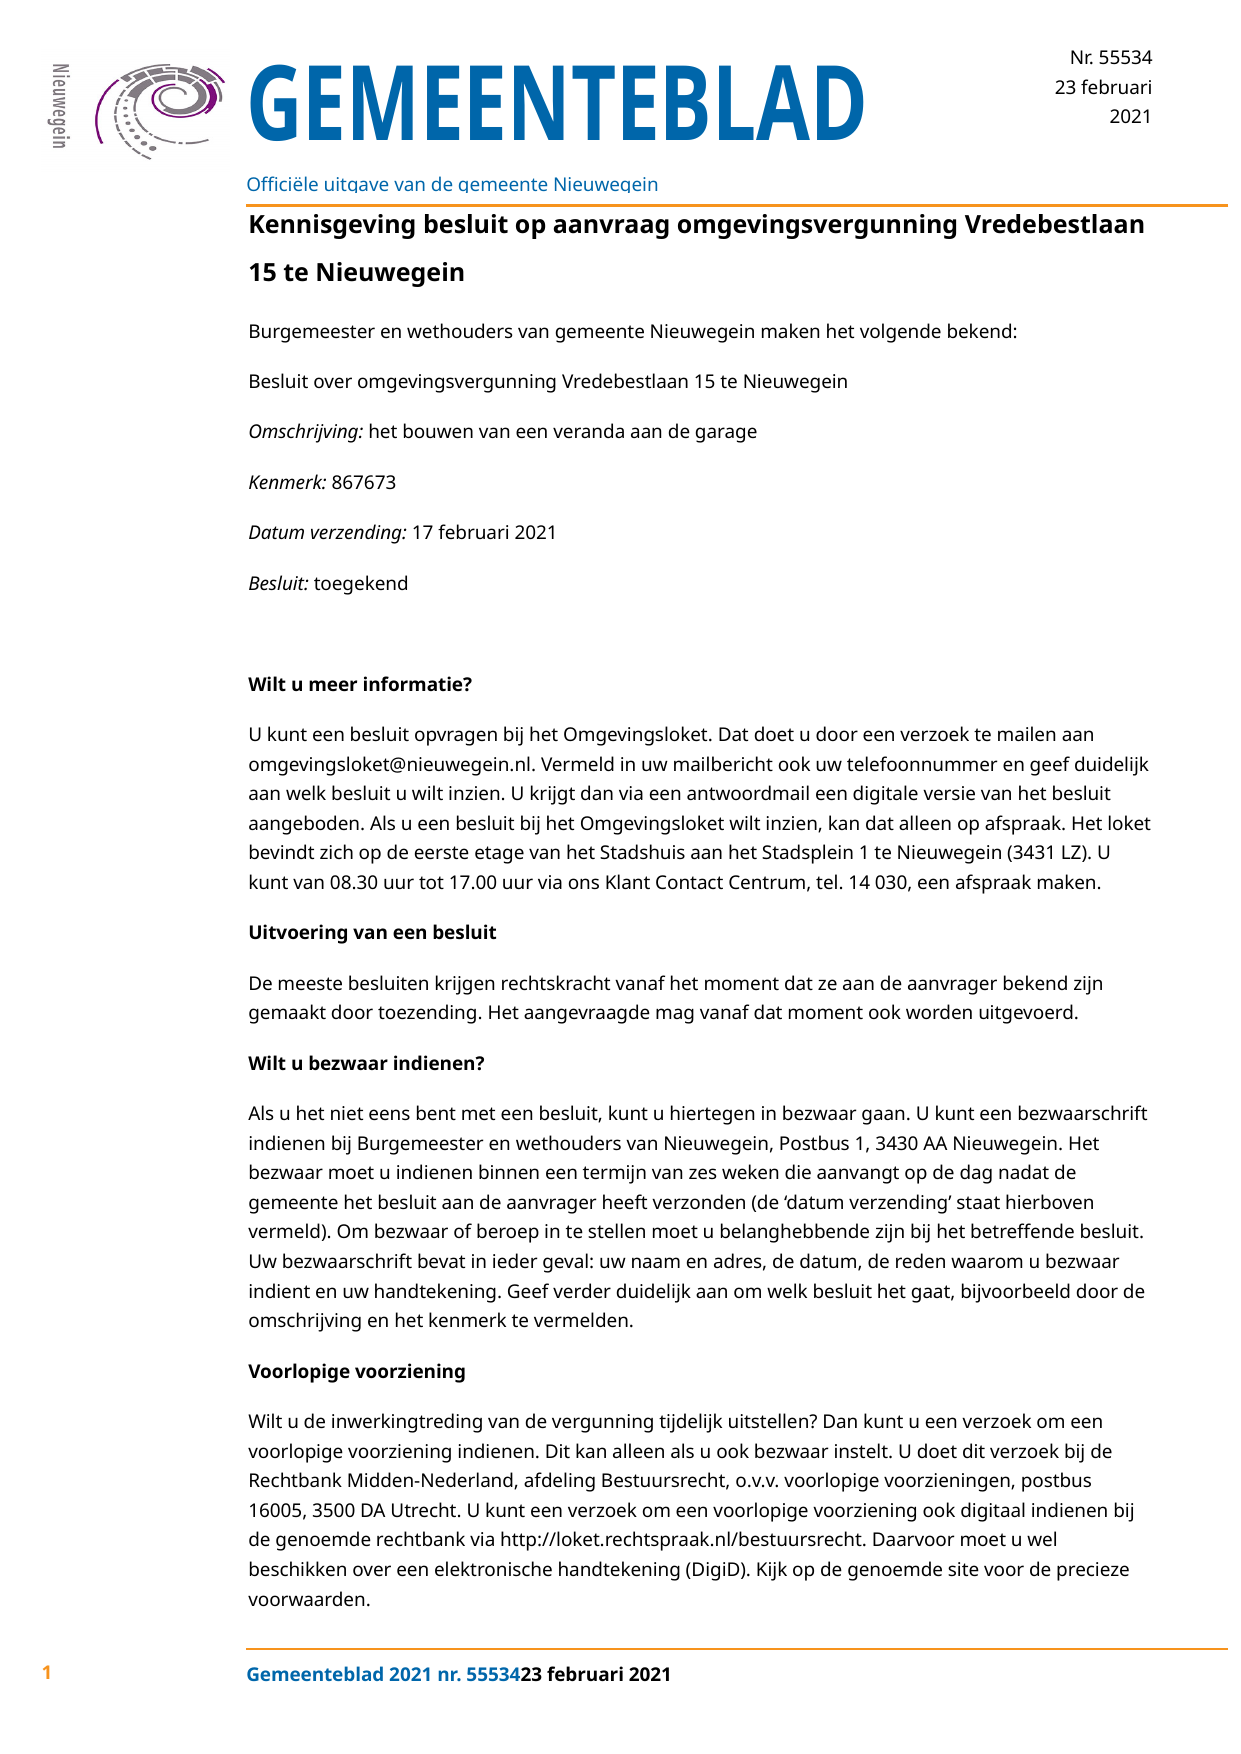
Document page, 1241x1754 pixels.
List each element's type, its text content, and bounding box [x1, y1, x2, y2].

text Kenmerk: 867673 [248, 469, 1152, 495]
text Datum verzending: 17 februari 2021 [248, 519, 1152, 545]
text Wilt u meer informatie? [248, 671, 1152, 697]
text Uitvoering van een besluit [248, 919, 1152, 945]
text De meeste besluiten krijgen rechtskracht vanaf het moment dat ze aan de aanvrager bekend zijn gemaakt door toezending. Het aangevraagde mag vanaf dat moment ook worden uitgevoerd. [248, 970, 1152, 1025]
text Wilt u de inwerkingtreding van de vergunning tijdelijk uitstellen? Dan kunt u een verzoek om een voorlopige voorziening indienen. Dit kan alleen als u ook bezwaar instelt. U doet dit verzoek bij de Rechtbank Midden-Nederland, afdeling Bestuursrecht, o.v.v. voorlopige voorzieningen, postbus 16005, 3500 DA Utrecht. U kunt een verzoek om een voorlopige voorziening ook digitaal indienen bij de genoemde rechtbank via http://loket.rechtspraak.nl/bestuursrecht. Daarvoor moet u wel beschikken over een elektronische handtekening (DigiD). Kijk op de genoemde site voor de precieze voorwaarden. [248, 1408, 1152, 1612]
text Omschrijving: het bouwen van een veranda aan de garage [248, 419, 1152, 444]
text Als u het niet eens bent met een besluit, kunt u hiertegen in bezwaar gaan. U kunt een bezwaarschrift indienen bij Burgemeester en wethouders van Nieuwegein, Postbus 1, 3430 AA Nieuwegein. Het bezwaar moet u indienen binnen een termijn van zes weken die aanvangt op de dag nadat de gemeente het besluit aan de aanvrager heeft verzonden (de ‘datum verzending’ staat hierboven vermeld). Om bezwaar of beroep in te stellen moet u belanghebbende zijn bij het betreffende besluit. Uw bezwaarschrift bevat in ieder geval: uw naam en adres, de datum, de reden waarom u bezwaar indient en uw handtekening. Geef verder duidelijk aan om welk besluit het gaat, bijvoorbeeld door de omschrijving en het kenmerk te vermelden. [248, 1100, 1152, 1333]
text Kennisgeving besluit op aanvraag omgevingsvergunning Vredebestlaan 15 te Nieuwegein [248, 207, 1152, 288]
text Voorlopige voorziening [248, 1358, 1152, 1384]
text Wilt u bezwaar indienen? [248, 1050, 1152, 1076]
text Burgemeester en wethouders van gemeente Nieuwegein maken het volgende bekend: [248, 318, 1152, 344]
text Besluit over omgevingsvergunning Vredebestlaan 15 te Nieuwegein [248, 368, 1152, 394]
text U kunt een besluit opvragen bij het Omgevingsloket. Dat doet u door een verzoek te mailen aan omgevingsloket@nieuwegein.nl. Vermeld in uw mailbericht ook uw telefoonnummer en geef duidelijk aan welk besluit u wilt inzien. U krijgt dan via een antwoordmail een digitale versie van het besluit aangeboden. Als u een besluit bij het Omgevingsloket wilt inzien, kan dat alleen op afspraak. Het loket bevindt zich op de eerste etage van het Stadshuis aan het Stadsplein 1 te Nieuwegein (3431 LZ). U kunt van 08.30 uur tot 17.00 uur via ons Klant Contact Centrum, tel. 14 030, een afspraak maken. [248, 721, 1152, 895]
picture [41, 47, 231, 172]
text Besluit: toegekend [248, 570, 1152, 596]
